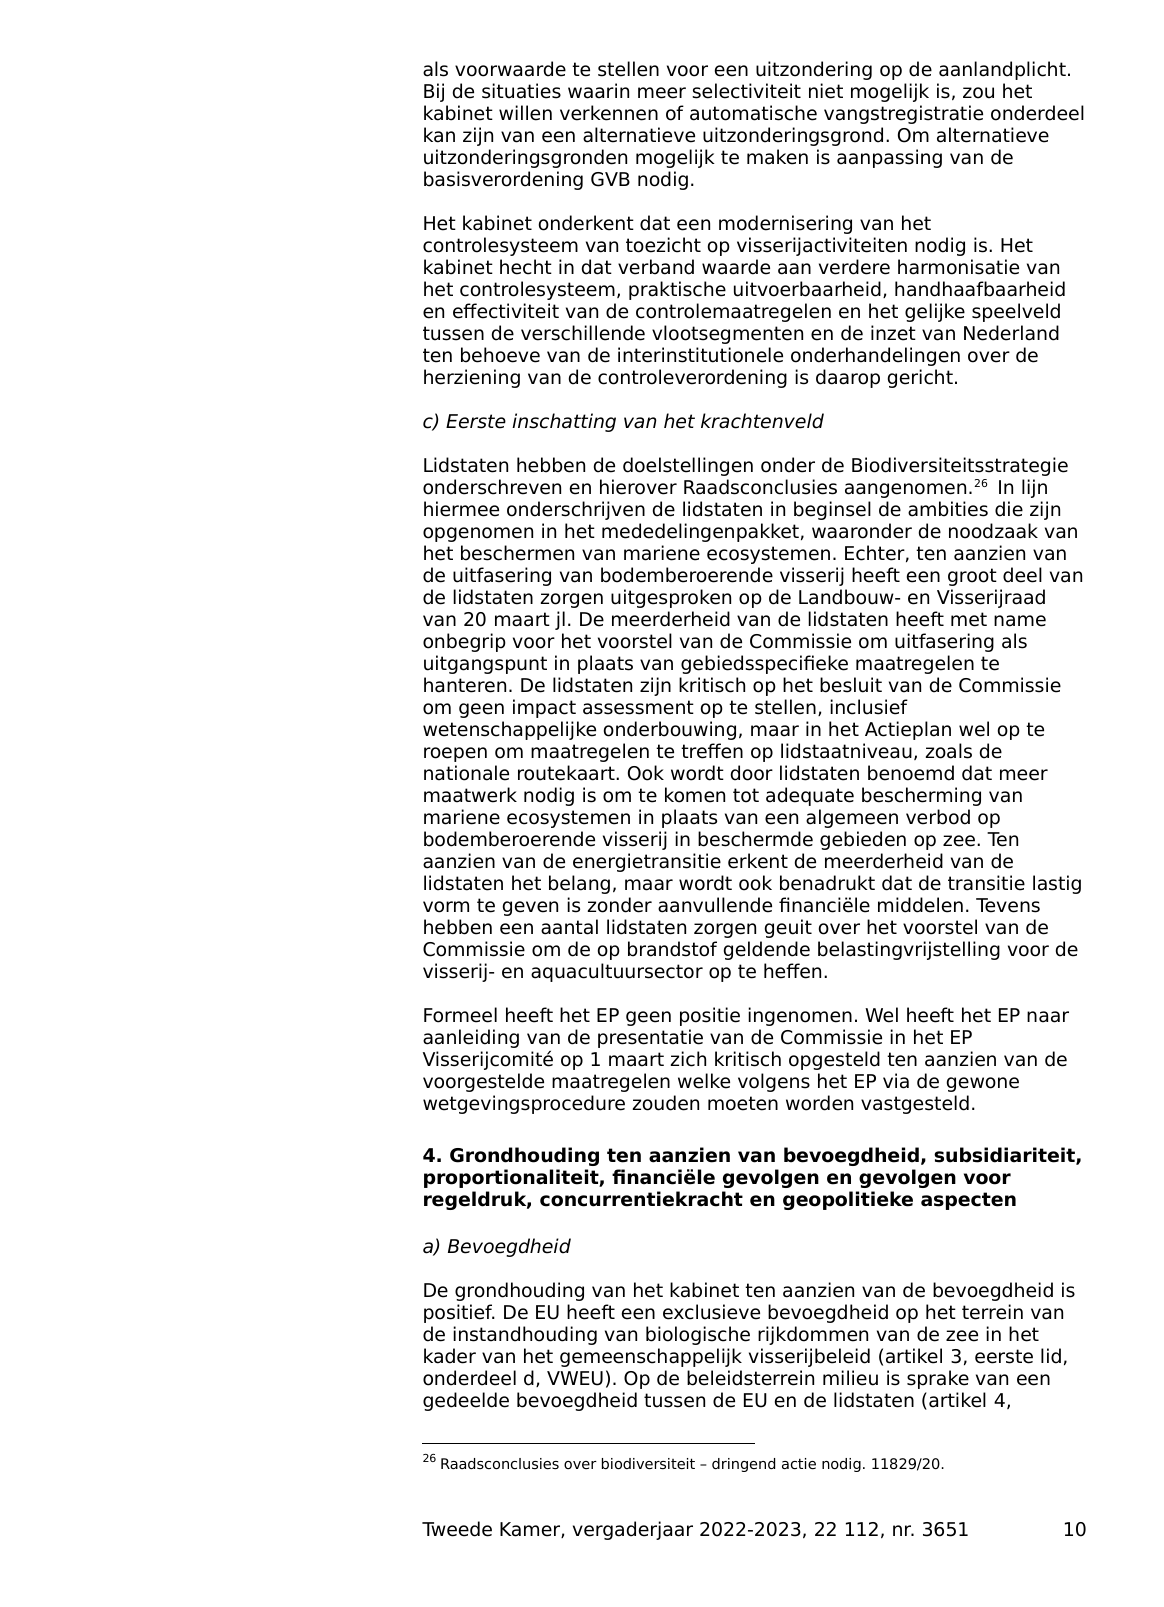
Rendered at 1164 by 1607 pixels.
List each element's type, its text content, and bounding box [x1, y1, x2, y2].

text De grondhouding van het kabinet ten aanzien van de bevoegdheid is positief. De EU heeft een exclusieve bevoegdheid op het terrein van de instandhouding van biologische rijkdommen van de zee in het kader van het gemeenschappelijk visserijbeleid (artikel 3, eerste lid, onderdeel d, VWEU). Op de beleidsterrein milieu is sprake van een gedeelde bevoegdheid tussen de EU en de lidstaten (artikel 4, [422, 1280, 1087, 1412]
text Het kabinet onderkent dat een modernisering van het controlesysteem van toezicht op visserijactiviteiten nodig is. Het kabinet hecht in dat verband waarde aan verdere harmonisatie van het controlesysteem, praktische uitvoerbaarheid, handhaafbaarheid en effectiviteit van de controlemaatregelen en het gelijke speelveld tussen de verschillende vlootsegmenten en de inzet van Nederland ten behoeve van de interinstitutionele onderhandelingen over de herziening van de controleverordening is daarop gericht. [422, 213, 1087, 389]
subtitle a) Bevoegdheid [422, 1236, 1087, 1258]
text als voorwaarde te stellen voor een uitzondering op de aanlandplicht. Bij de situaties waarin meer selectiviteit niet mogelijk is, zou het kabinet willen verkennen of automatische vangstregistratie onderdeel kan zijn van een alternatieve uitzonderingsgrond. Om alternatieve uitzonderingsgronden mogelijk te maken is aanpassing van de basisverordening GVB nodig. [422, 59, 1087, 191]
text Lidstaten hebben de doelstellingen onder de Biodiversiteitsstrategie onderschreven en hierover Raadsconclusies aangenomen. In lijn hiermee onderschrijven de lidstaten in beginsel de ambities die zijn opgenomen in het mededelingenpakket, waaronder de noodzaak van het beschermen van mariene ecosystemen. Echter, ten aanzien van de uitfasering van bodemberoerende visserij heeft een groot deel van de lidstaten zorgen uitgesproken op de Landbouw- en Visserijraad van 20 maart jl. De meerderheid van de lidstaten heeft met name onbegrip voor het voorstel van de Commissie om uitfasering als uitgangspunt in plaats van gebiedsspecifieke maatregelen te hanteren. De lidstaten zijn kritisch op het besluit van de Commissie om geen impact assessment op te stellen, inclusief wetenschappelijke onderbouwing, maar in het Actieplan wel op te roepen om maatregelen te treffen op lidstaatniveau, zoals de nationale routekaart. Ook wordt door lidstaten benoemd dat meer maatwerk nodig is om te komen tot adequate bescherming van mariene ecosystemen in plaats van een algemeen verbod op bodemberoerende visserij in beschermde gebieden op zee. Ten aanzien van de energietransitie erkent de meerderheid van de lidstaten het belang, maar wordt ook benadrukt dat de transitie lastig vorm te geven is zonder aanvullende financiële middelen. Tevens hebben een aantal lidstaten zorgen geuit over het voorstel van de Commissie om de op brandstof geldende belastingvrijstelling voor de visserij- en aquacultuursector op te heffen. [422, 455, 1087, 983]
text Raadsconclusies over biodiversiteit – dringend actie nodig. 11829/20. [422, 1452, 1087, 1474]
subtitle c) Eerste inschatting van het krachtenveld [422, 411, 1087, 433]
subtitle 4. Grondhouding ten aanzien van bevoegdheid, subsidiariteit, proportionaliteit, financiële gevolgen en gevolgen voor regeldruk, concurrentiekracht en geopolitieke aspecten [422, 1145, 1087, 1211]
text Formeel heeft het EP geen positie ingenomen. Wel heeft het EP naar aanleiding van de presentatie van de Commissie in het EP Visserijcomité op 1 maart zich kritisch opgesteld ten aanzien van de voorgestelde maatregelen welke volgens het EP via de gewone wetgevingsprocedure zouden moeten worden vastgesteld. [422, 1005, 1087, 1115]
